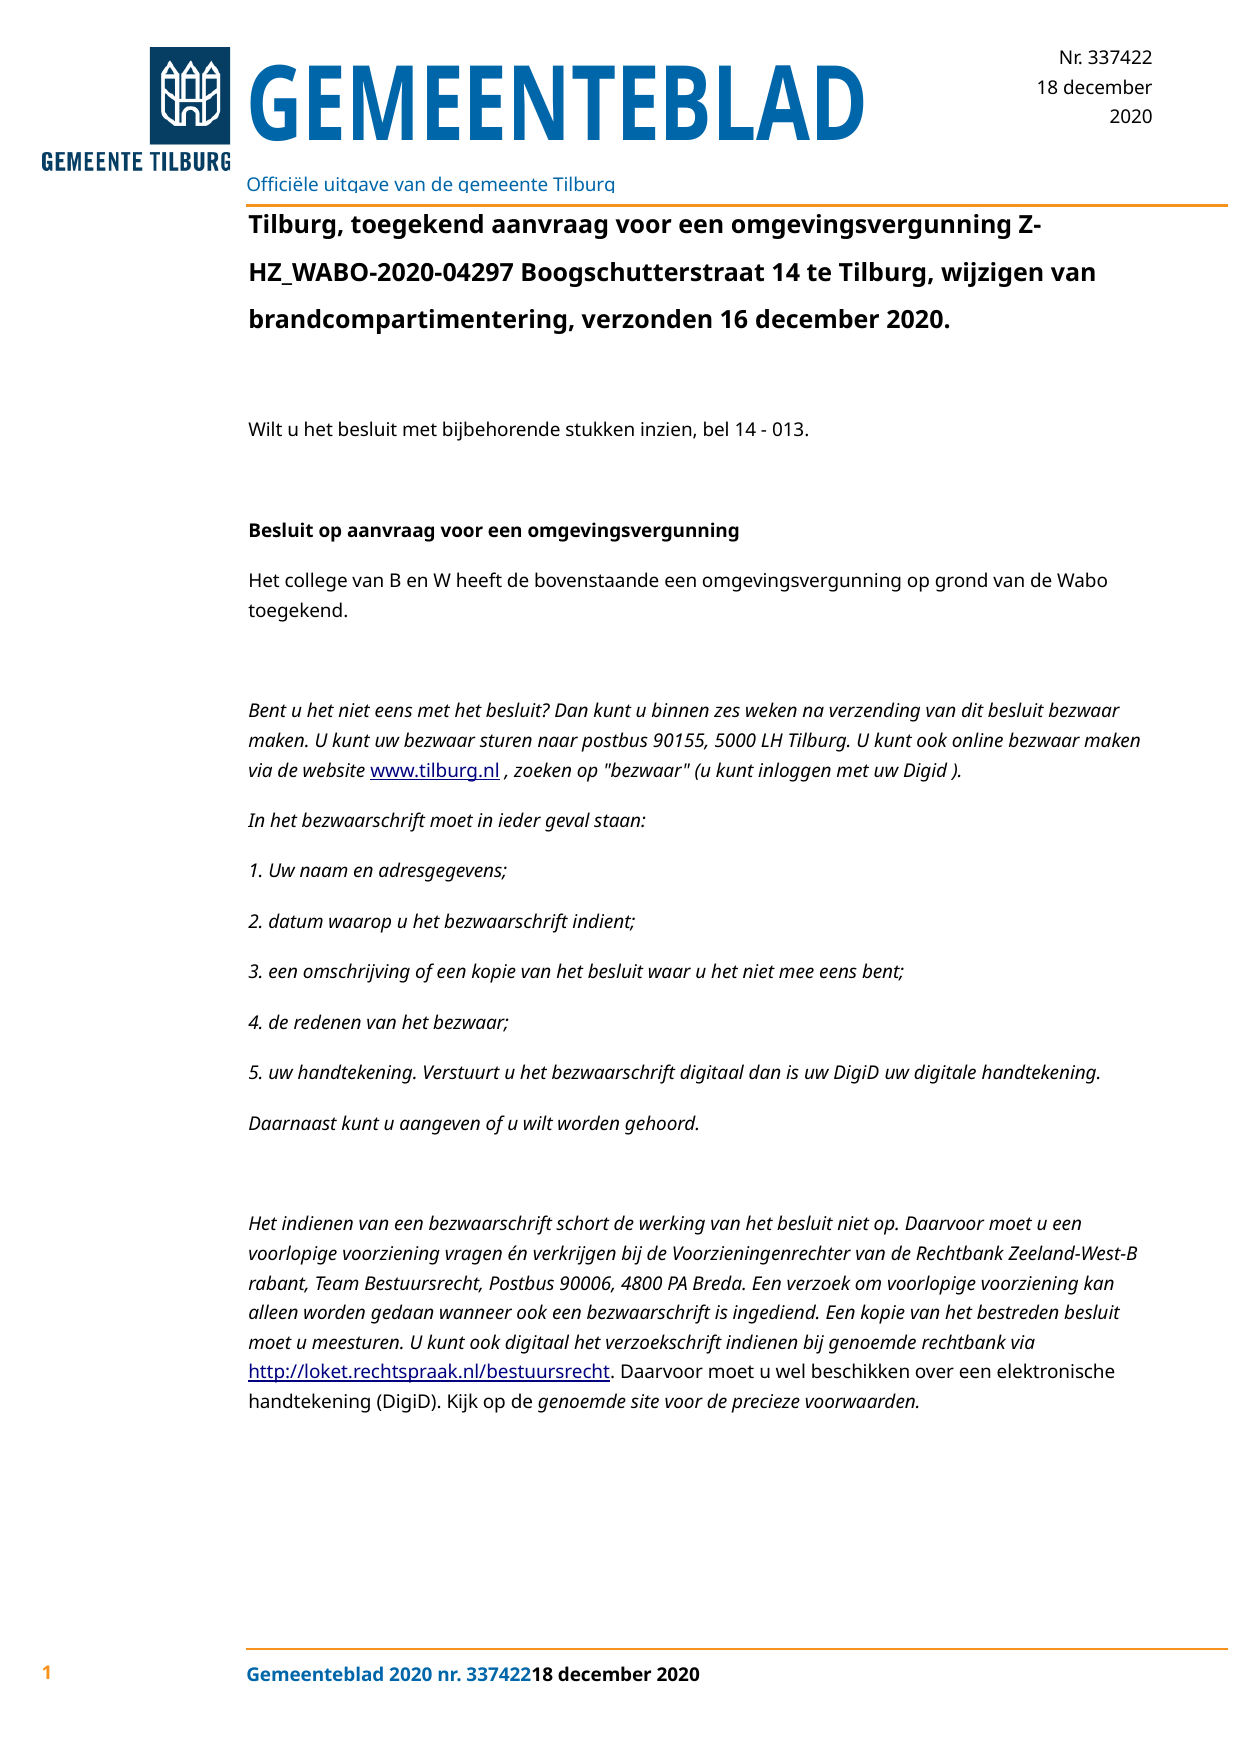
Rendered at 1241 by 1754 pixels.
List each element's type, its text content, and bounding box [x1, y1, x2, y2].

text Tilburg, toegekend aanvraag voor een omgevingsvergunning Z-HZ_WABO-2020-04297 Boogschutterstraat 14 te Tilburg, wijzigen van brandcompartimentering, verzonden 16 december 2020. [248, 207, 1152, 336]
text Besluit op aanvraag voor een omgevingsvergunning [248, 517, 1152, 542]
text 4. de redenen van het bezwaar; [248, 1009, 1152, 1034]
text 1. Uw naam en adresgegevens; [248, 858, 1152, 883]
text 5. uw handtekening. Verstuurt u het bezwaarschrift digitaal dan is uw DigiD uw digitale handtekening. [248, 1059, 1152, 1085]
text In het bezwaarschrift moet in ieder geval staan: [248, 807, 1152, 833]
text Wilt u het besluit met bijbehorende stukken inzien, bel 14 - 013. [248, 416, 1152, 442]
text Het college van B en W heeft de bovenstaande een omgevingsvergunning op grond van de Wabo toegekend. [248, 567, 1152, 622]
text Bent u het niet eens met het besluit? Dan kunt u binnen zes weken na verzending van dit besluit bezwaar maken. U kunt uw bezwaar sturen naar postbus 90155, 5000 LH Tilburg. U kunt ook online bezwaar maken via de website www.tilburg.nl , zoeken op "bezwaar" (u kunt inloggen met uw Digid ). [248, 698, 1152, 782]
text 3. een omschrijving of een kopie van het besluit waar u het niet mee eens bent; [248, 958, 1152, 984]
text 2. datum waarop u het bezwaarschrift indient; [248, 908, 1152, 934]
text Het indienen van een bezwaarschrift schort de werking van het besluit niet op. Daarvoor moet u een voorlopige voorziening vragen én verkrijgen bij de Voorzieningenrechter van de Rechtbank Zeeland-West-B rabant, Team Bestuursrecht, Postbus 90006, 4800 PA Breda. Een verzoek om voorlopige voorziening kan alleen worden gedaan wanneer ook een bezwaarschrift is ingediend. Een kopie van het bestreden besluit moet u meesturen. U kunt ook digitaal het verzoekschrift indienen bij genoemde rechtbank via http://loket.rechtspraak.nl/bestuursrecht. Daarvoor moet u wel beschikken over een elektronische handtekening (DigiD). Kijk op de genoemde site voor de precieze voorwaarden. [248, 1211, 1152, 1414]
text Daarnaast kunt u aangeven of u wilt worden gehoord. [248, 1110, 1152, 1135]
picture [41, 47, 231, 172]
